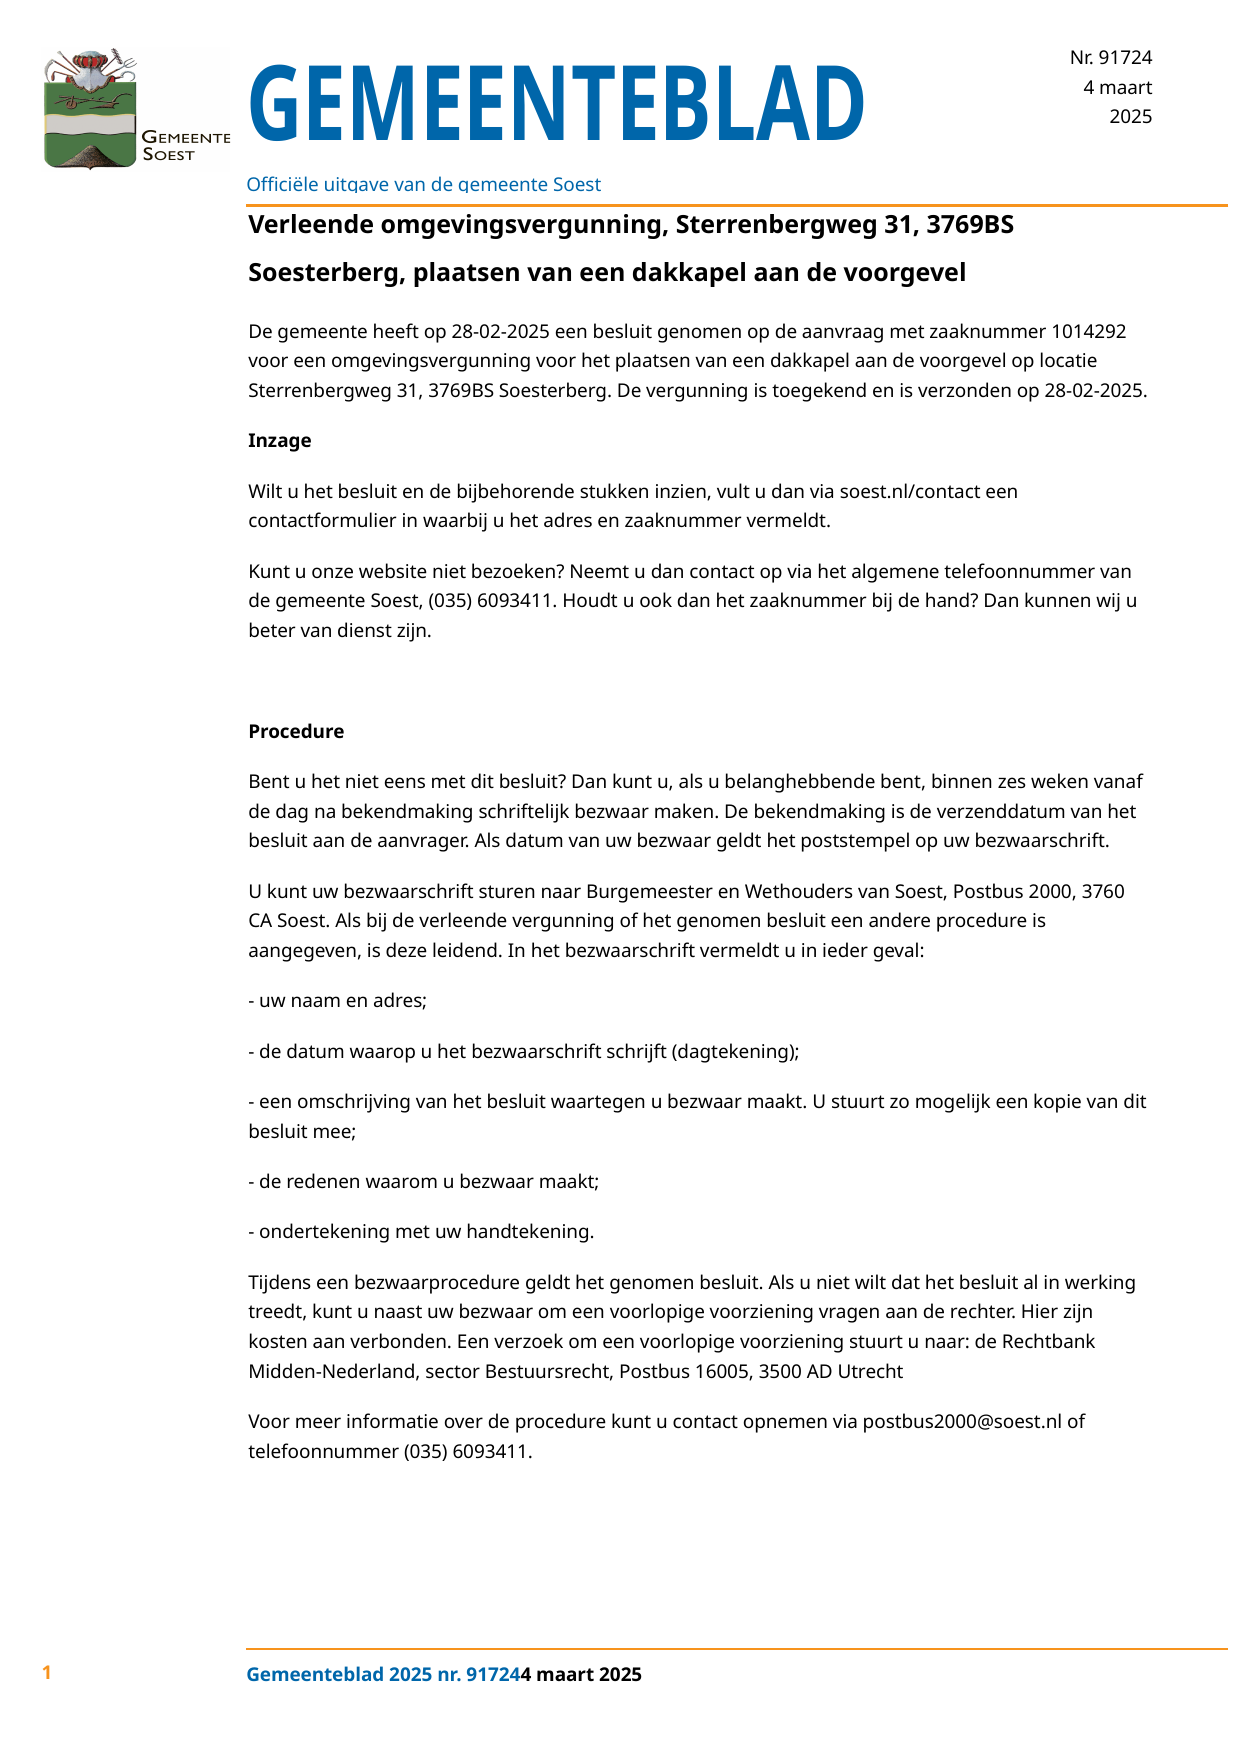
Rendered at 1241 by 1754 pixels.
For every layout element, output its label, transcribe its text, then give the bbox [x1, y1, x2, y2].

text Inzage [248, 427, 1152, 453]
text Verleende omgevingsvergunning, Sterrenbergweg 31, 3769BS Soesterberg, plaatsen van een dakkapel aan de voorgevel [248, 207, 1152, 288]
text - de redenen waarom u bezwaar maakt; [248, 1168, 1152, 1194]
text Voor meer informatie over de procedure kunt u contact opnemen via postbus2000@soest.nl of telefoonnummer (035) 6093411. [248, 1408, 1152, 1464]
text - de datum waarop u het bezwaarschrift schrijft (dagtekening); [248, 1038, 1152, 1064]
text - een omschrijving van het besluit waartegen u bezwaar maakt. U stuurt zo mogelijk een kopie van dit besluit mee; [248, 1088, 1152, 1144]
text Wilt u het besluit en de bijbehorende stukken inzien, vult u dan via soest.nl/contact een contactformulier in waarbij u het adres en zaaknummer vermeldt. [248, 478, 1152, 533]
text - uw naam en adres; [248, 987, 1152, 1013]
text De gemeente heeft op 28-02-2025 een besluit genomen op de aanvraag met zaaknummer 1014292 voor een omgevingsvergunning voor het plaatsen van een dakkapel aan de voorgevel op locatie Sterrenbergweg 31, 3769BS Soesterberg. De vergunning is toegekend en is verzonden op 28-02-2025. [248, 318, 1152, 403]
text Tijdens een bezwaarprocedure geldt het genomen besluit. Als u niet wilt dat het besluit al in werking treedt, kunt u naast uw bezwaar om een voorlopige voorziening vragen aan de rechter. Hier zijn kosten aan verbonden. Een verzoek om een voorlopige voorziening stuurt u naar: de Rechtbank Midden-Nederland, sector Bestuursrecht, Postbus 16005, 3500 AD Utrecht [248, 1269, 1152, 1384]
text - ondertekening met uw handtekening. [248, 1219, 1152, 1244]
picture [41, 47, 231, 172]
text U kunt uw bezwaarschrift sturen naar Burgemeester en Wethouders van Soest, Postbus 2000, 3760 CA Soest. Als bij de verleende vergunning of het genomen besluit een andere procedure is aangegeven, is deze leidend. In het bezwaarschrift vermeldt u in ieder geval: [248, 878, 1152, 963]
text Procedure [248, 718, 1152, 744]
text Bent u het niet eens met dit besluit? Dan kunt u, als u belanghebbende bent, binnen zes weken vanaf de dag na bekendmaking schriftelijk bezwaar maken. De bekendmaking is de verzenddatum van het besluit aan de aanvrager. Als datum van uw bezwaar geldt het poststempel op uw bezwaarschrift. [248, 768, 1152, 853]
text Kunt u onze website niet bezoeken? Neemt u dan contact op via het algemene telefoonnummer van de gemeente Soest, (035) 6093411. Houdt u ook dan het zaaknummer bij de hand? Dan kunnen wij u beter van dienst zijn. [248, 558, 1152, 643]
